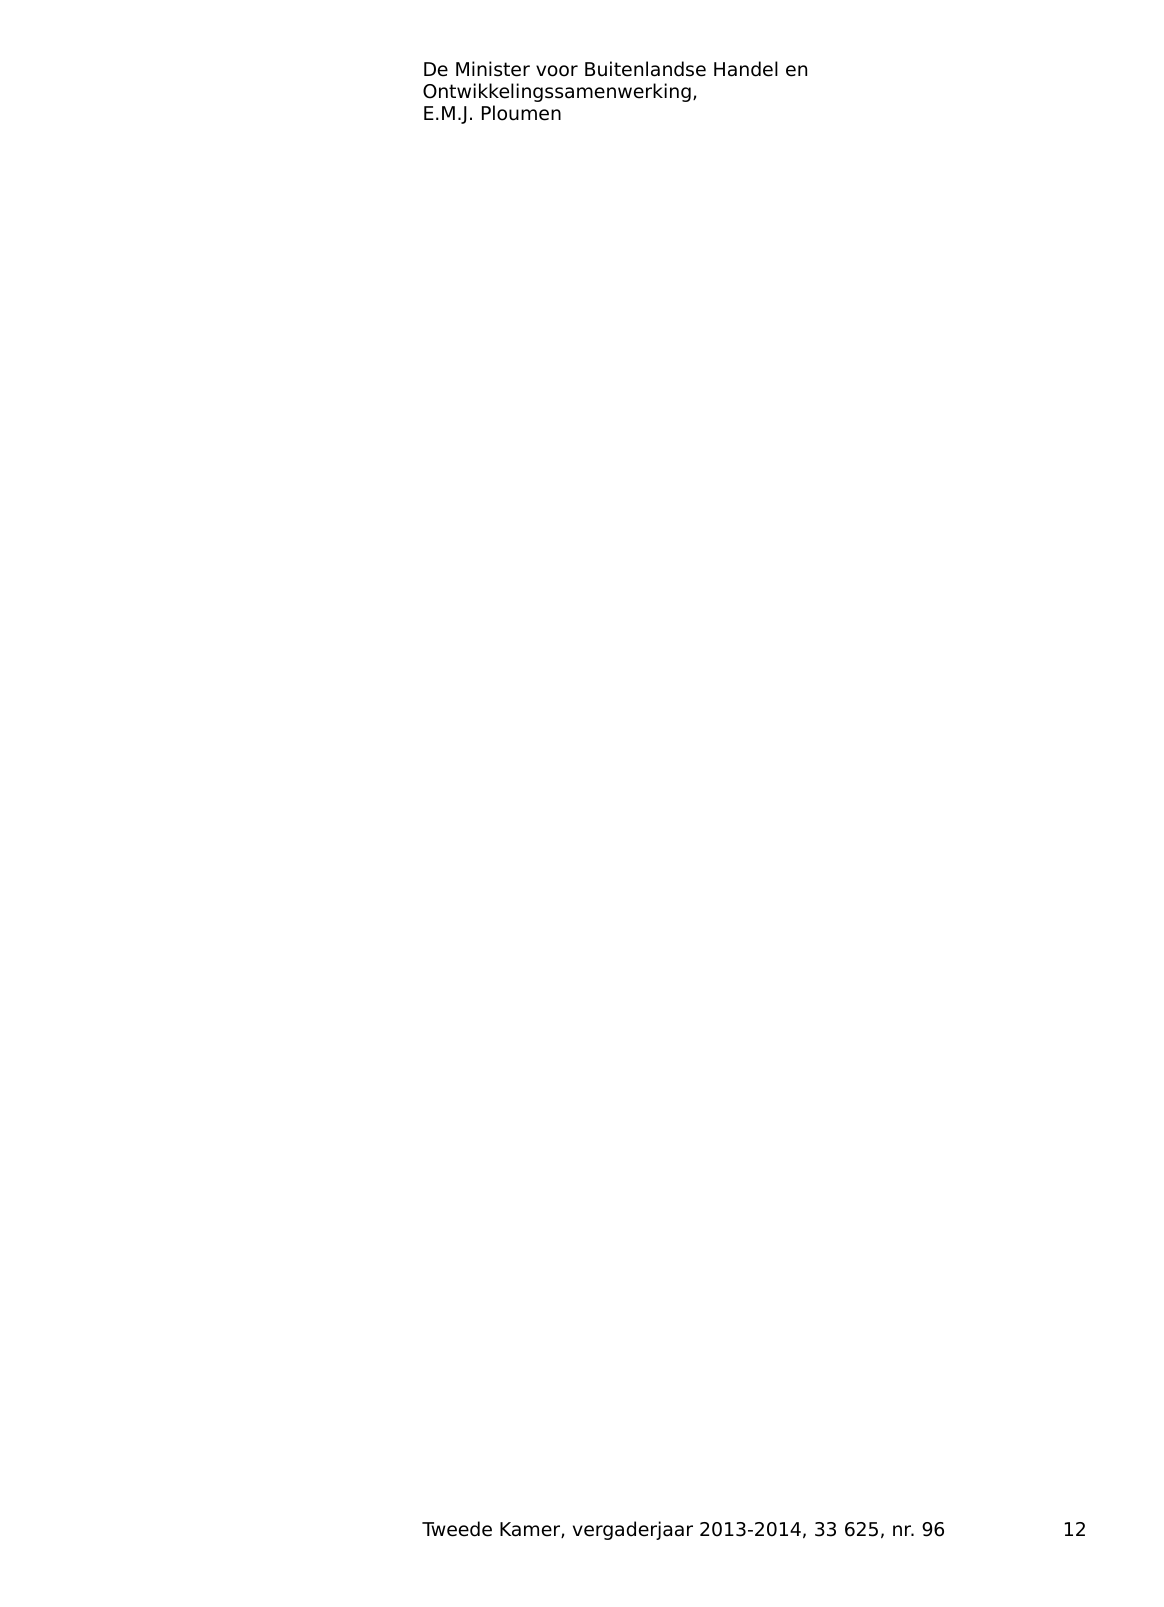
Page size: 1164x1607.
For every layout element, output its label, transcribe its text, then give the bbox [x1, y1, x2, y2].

text De Minister voor Buitenlandse Handel en Ontwikkelingssamenwerking, E.M.J. Ploumen [422, 59, 1087, 125]
